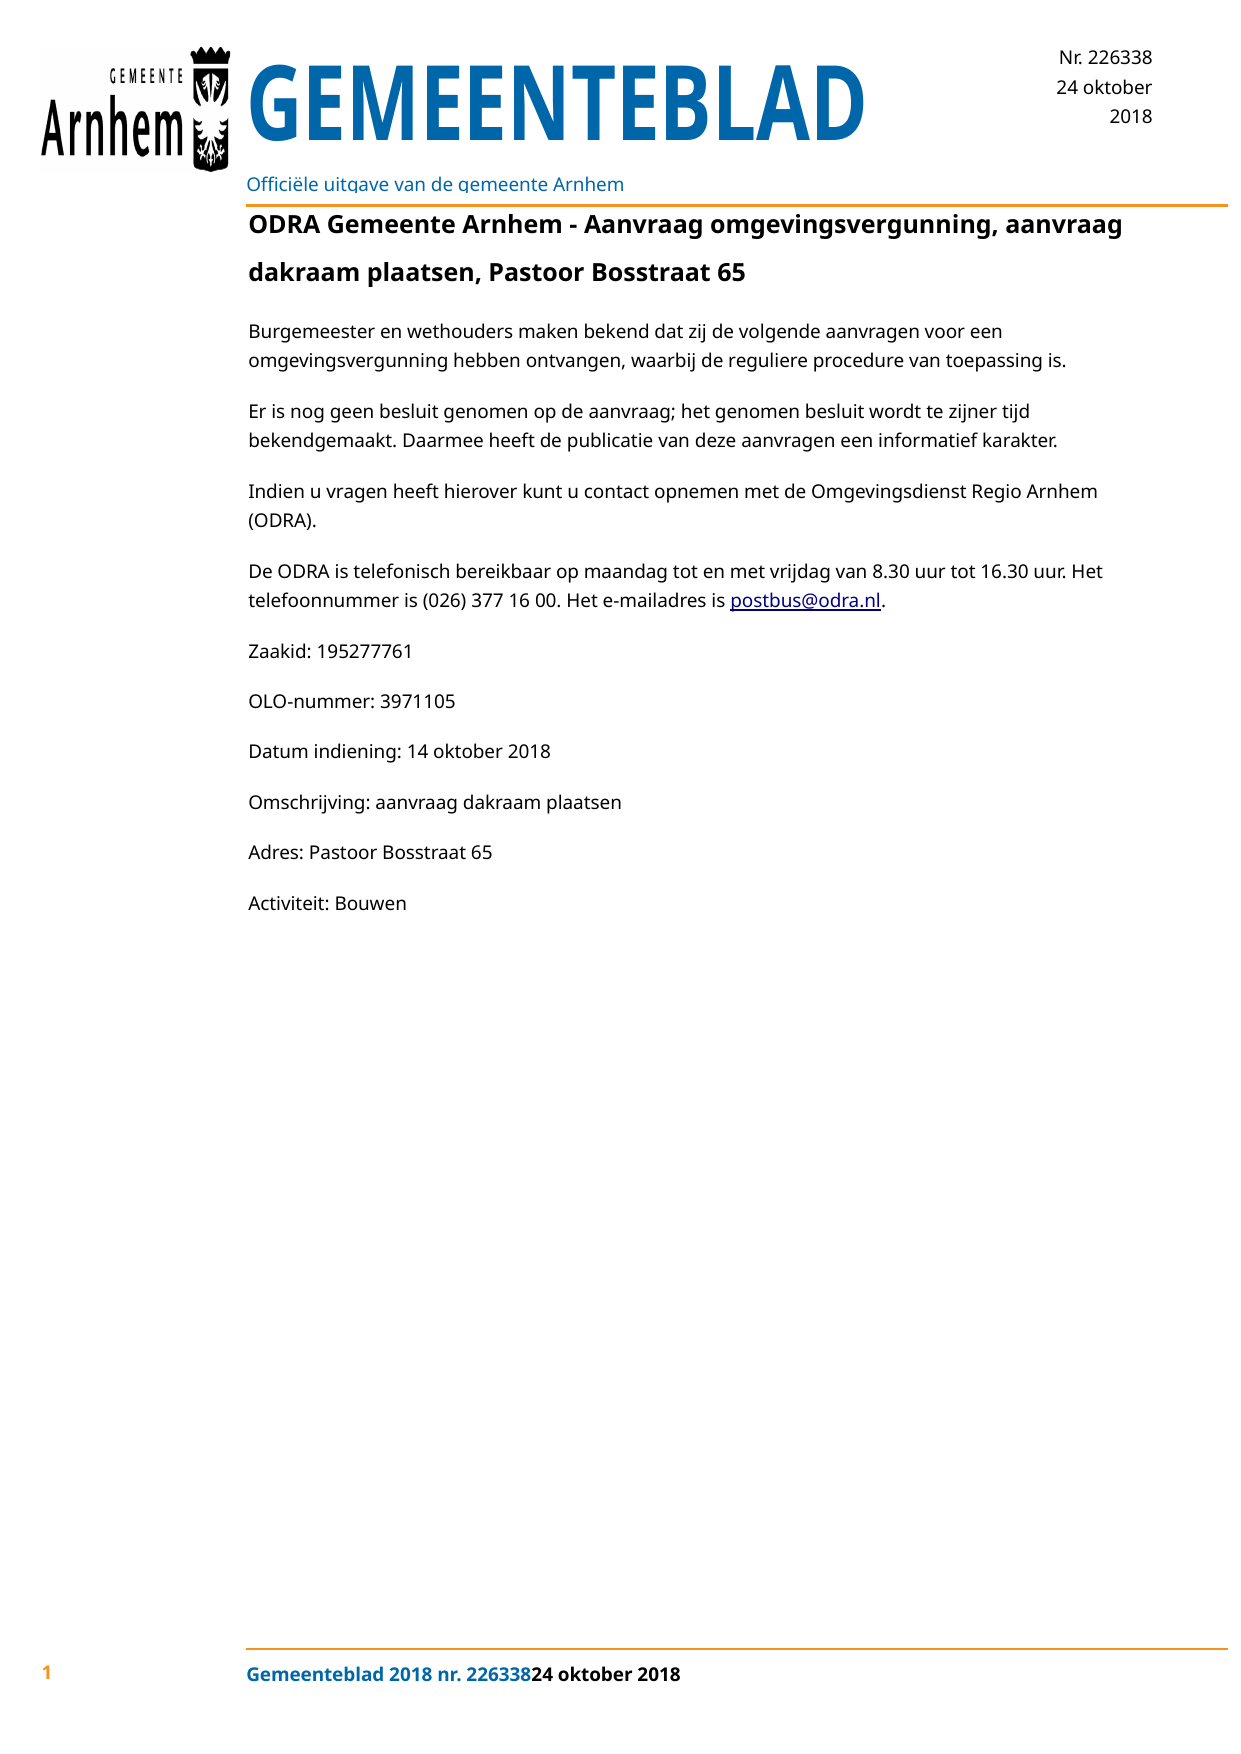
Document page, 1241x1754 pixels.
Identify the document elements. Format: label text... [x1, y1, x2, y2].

text Activiteit: Bouwen [248, 890, 1152, 916]
text Indien u vragen heeft hierover kunt u contact opnemen met de Omgevingsdienst Regio Arnhem (ODRA). [248, 478, 1152, 533]
text Datum indiening: 14 oktober 2018 [248, 739, 1152, 764]
text Adres: Pastoor Bosstraat 65 [248, 839, 1152, 865]
text Er is nog geen besluit genomen op de aanvraag; het genomen besluit wordt te zijner tijd bekendgemaakt. Daarmee heeft de publicatie van deze aanvragen een informatief karakter. [248, 398, 1152, 453]
text ODRA Gemeente Arnhem - Aanvraag omgevingsvergunning, aanvraag dakraam plaatsen, Pastoor Bosstraat 65 [248, 207, 1152, 288]
text OLO-nummer: 3971105 [248, 688, 1152, 714]
text Burgemeester en wethouders maken bekend dat zij de volgende aanvragen voor een omgevingsvergunning hebben ontvangen, waarbij de reguliere procedure van toepassing is. [248, 318, 1152, 373]
text Zaakid: 195277761 [248, 638, 1152, 664]
text De ODRA is telefonisch bereikbaar op maandag tot en met vrijdag van 8.30 uur tot 16.30 uur. Het telefoonnummer is (026) 377 16 00. Het e-mailadres is postbus@odra.nl. [248, 558, 1152, 613]
picture [41, 47, 231, 172]
text Omschrijving: aanvraag dakraam plaatsen [248, 789, 1152, 815]
